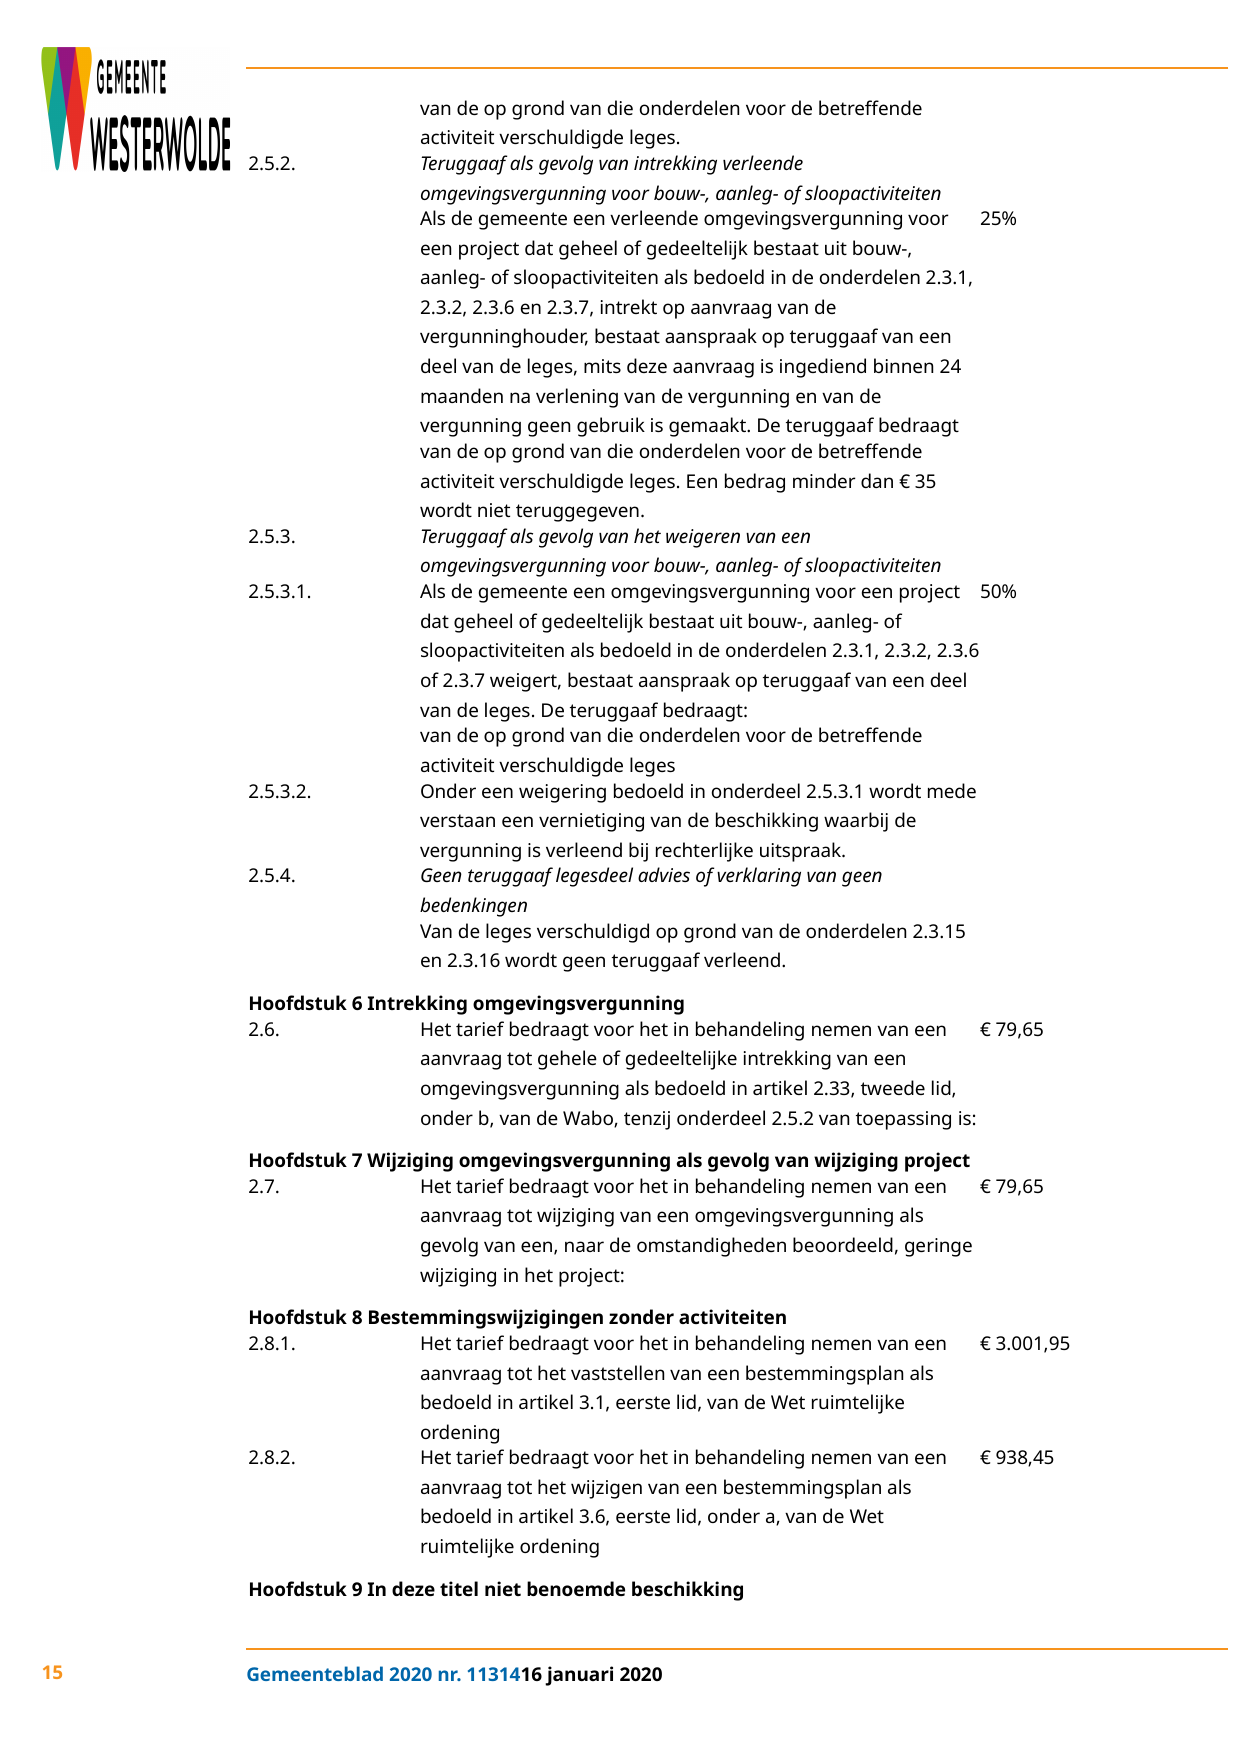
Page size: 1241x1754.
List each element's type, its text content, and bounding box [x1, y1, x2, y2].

table_cell 2.5.4. [248, 863, 420, 918]
table_cell € 938,45 [980, 1445, 1152, 1559]
table_cell 25% [980, 205, 1152, 438]
table_cell [980, 95, 1152, 150]
table_cell van de op grond van die onderdelen voor de betreffende activiteit verschuldigde leges. [420, 95, 980, 150]
text Hoofdstuk 7 Wijziging omgevingsvergunning als gevolg van wijziging project [248, 1147, 1152, 1173]
table_header 2.7. [248, 1173, 420, 1287]
picture [41, 47, 231, 172]
table_header Het tarief bedraagt voor het in behandeling nemen van een aanvraag tot wijziging van een omgevingsvergunning als gevolg van een, naar de omstandigheden beoordeeld, geringe wijziging in het project: [420, 1173, 980, 1287]
table_cell Van de leges verschuldigd op grond van de onderdelen 2.3.15 en 2.3.16 wordt geen teruggaaf verleend. [420, 918, 980, 973]
table_cell 2.5.3. [248, 523, 420, 578]
table_cell [248, 205, 420, 438]
table_header € 79,65 [980, 1173, 1152, 1287]
table_header € 3.001,95 [980, 1330, 1152, 1444]
text Hoofdstuk 9 In deze titel niet benoemde beschikking [248, 1576, 1152, 1602]
table_cell van de op grond van die onderdelen voor de betreffende activiteit verschuldigde leges [420, 723, 980, 778]
table_header 2.8.1. [248, 1330, 420, 1444]
table_cell Het tarief bedraagt voor het in behandeling nemen van een aanvraag tot het wijzigen van een bestemmingsplan als bedoeld in artikel 3.6, eerste lid, onder a, van de Wet ruimtelijke ordening [420, 1445, 980, 1559]
table_cell 2.5.3.2. [248, 778, 420, 863]
table_cell Geen teruggaaf legesdeel advies of verklaring van geen bedenkingen [420, 863, 980, 918]
table_cell Als de gemeente een omgevingsvergunning voor een project dat geheel of gedeeltelijk bestaat uit bouw-, aanleg- of sloopactiviteiten als bedoeld in de onderdelen 2.3.1, 2.3.2, 2.3.6 of 2.3.7 weigert, bestaat aanspraak op teruggaaf van een deel van de leges. De teruggaaf bedraagt: [420, 579, 980, 722]
table_cell [980, 918, 1152, 973]
table_cell 2.5.2. [248, 150, 420, 205]
table_cell [248, 438, 420, 523]
text Hoofdstuk 6 Intrekking omgevingsvergunning [248, 990, 1152, 1016]
table_cell [980, 778, 1152, 863]
text Hoofdstuk 8 Bestemmingswijzigingen zonder activiteiten [248, 1304, 1152, 1330]
table_cell van de op grond van die onderdelen voor de betreffende activiteit verschuldigde leges. Een bedrag minder dan € 35 wordt niet teruggegeven. [420, 438, 980, 523]
table_header 2.6. [248, 1016, 420, 1130]
table_cell 50% [980, 579, 1152, 722]
table_cell Onder een weigering bedoeld in onderdeel 2.5.3.1 wordt mede verstaan een vernietiging van de beschikking waarbij de vergunning is verleend bij rechterlijke uitspraak. [420, 778, 980, 863]
table_cell [980, 438, 1152, 523]
table_header € 79,65 [980, 1016, 1152, 1130]
table_header Het tarief bedraagt voor het in behandeling nemen van een aanvraag tot het vaststellen van een bestemmingsplan als bedoeld in artikel 3.1, eerste lid, van de Wet ruimtelijke ordening [420, 1330, 980, 1444]
table_header Het tarief bedraagt voor het in behandeling nemen van een aanvraag tot gehele of gedeeltelijke intrekking van een omgevingsvergunning als bedoeld in artikel 2.33, tweede lid, onder b, van de Wabo, tenzij onderdeel 2.5.2 van toepassing is: [420, 1016, 980, 1130]
table_cell 2.8.2. [248, 1445, 420, 1559]
table_cell Teruggaaf als gevolg van het weigeren van een omgevingsvergunning voor bouw-, aanleg- of sloopactiviteiten [420, 523, 980, 578]
table_cell [248, 918, 420, 973]
table_cell [980, 150, 1152, 205]
table_cell Teruggaaf als gevolg van intrekking verleende omgevingsvergunning voor bouw-, aanleg- of sloopactiviteiten [420, 150, 980, 205]
table_cell 2.5.3.1. [248, 579, 420, 722]
table_cell [980, 723, 1152, 778]
table_cell [980, 863, 1152, 918]
table_cell Als de gemeente een verleende omgevingsvergunning voor een project dat geheel of gedeeltelijk bestaat uit bouw-, aanleg- of sloopactiviteiten als bedoeld in de onderdelen 2.3.1, 2.3.2, 2.3.6 en 2.3.7, intrekt op aanvraag van de vergunninghouder, bestaat aanspraak op teruggaaf van een deel van de leges, mits deze aanvraag is ingediend binnen 24 maanden na verlening van de vergunning en van de vergunning geen gebruik is gemaakt. De teruggaaf bedraagt [420, 205, 980, 438]
table_cell [980, 523, 1152, 578]
table_cell [248, 723, 420, 778]
table_cell [248, 95, 420, 150]
